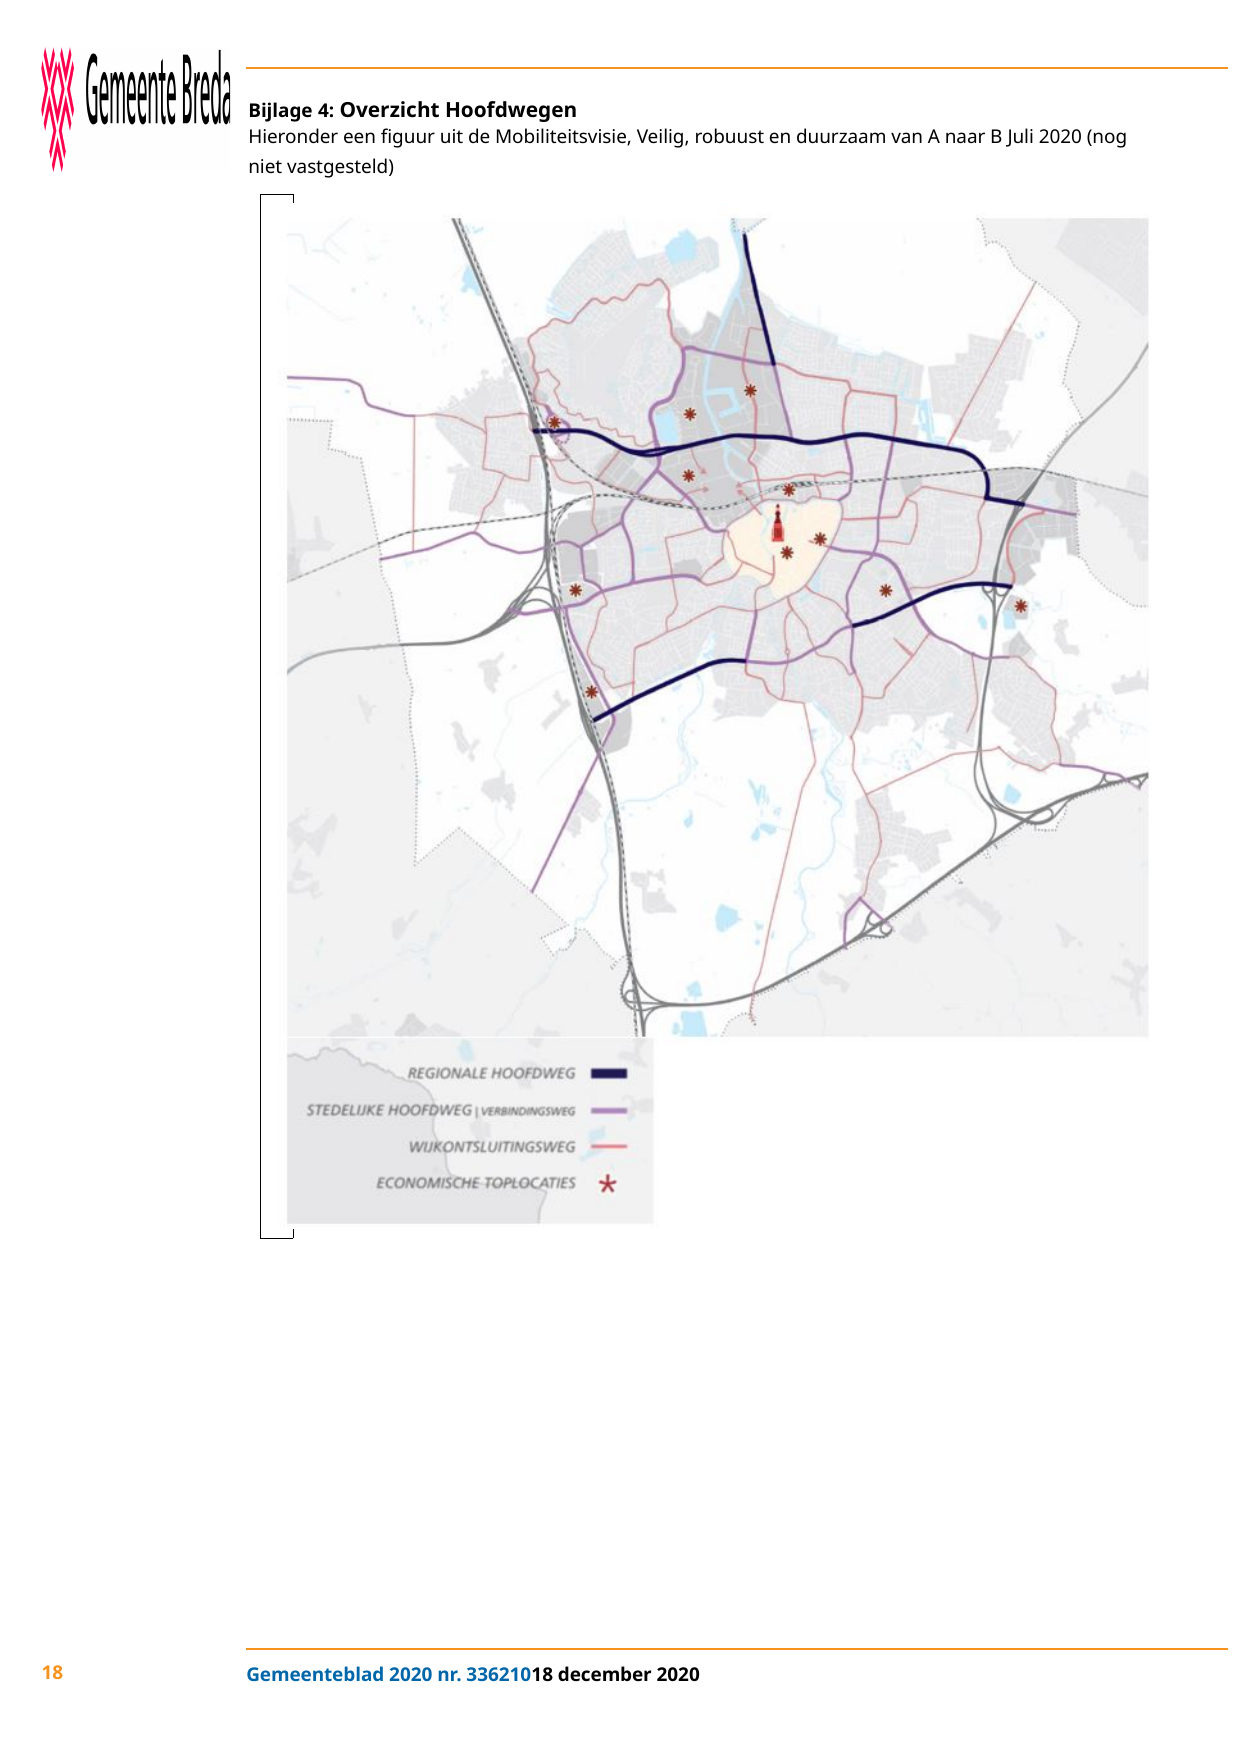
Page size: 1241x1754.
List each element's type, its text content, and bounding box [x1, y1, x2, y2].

picture [41, 47, 231, 172]
picture [268, 203, 1155, 1229]
text Bijlage 4: Overzicht Hoofdwegen [248, 95, 1152, 123]
text Hieronder een figuur uit de Mobiliteitsvisie, Veilig, robuust en duurzaam van A naar B Juli 2020 (nog niet vastgesteld) [248, 123, 1152, 179]
